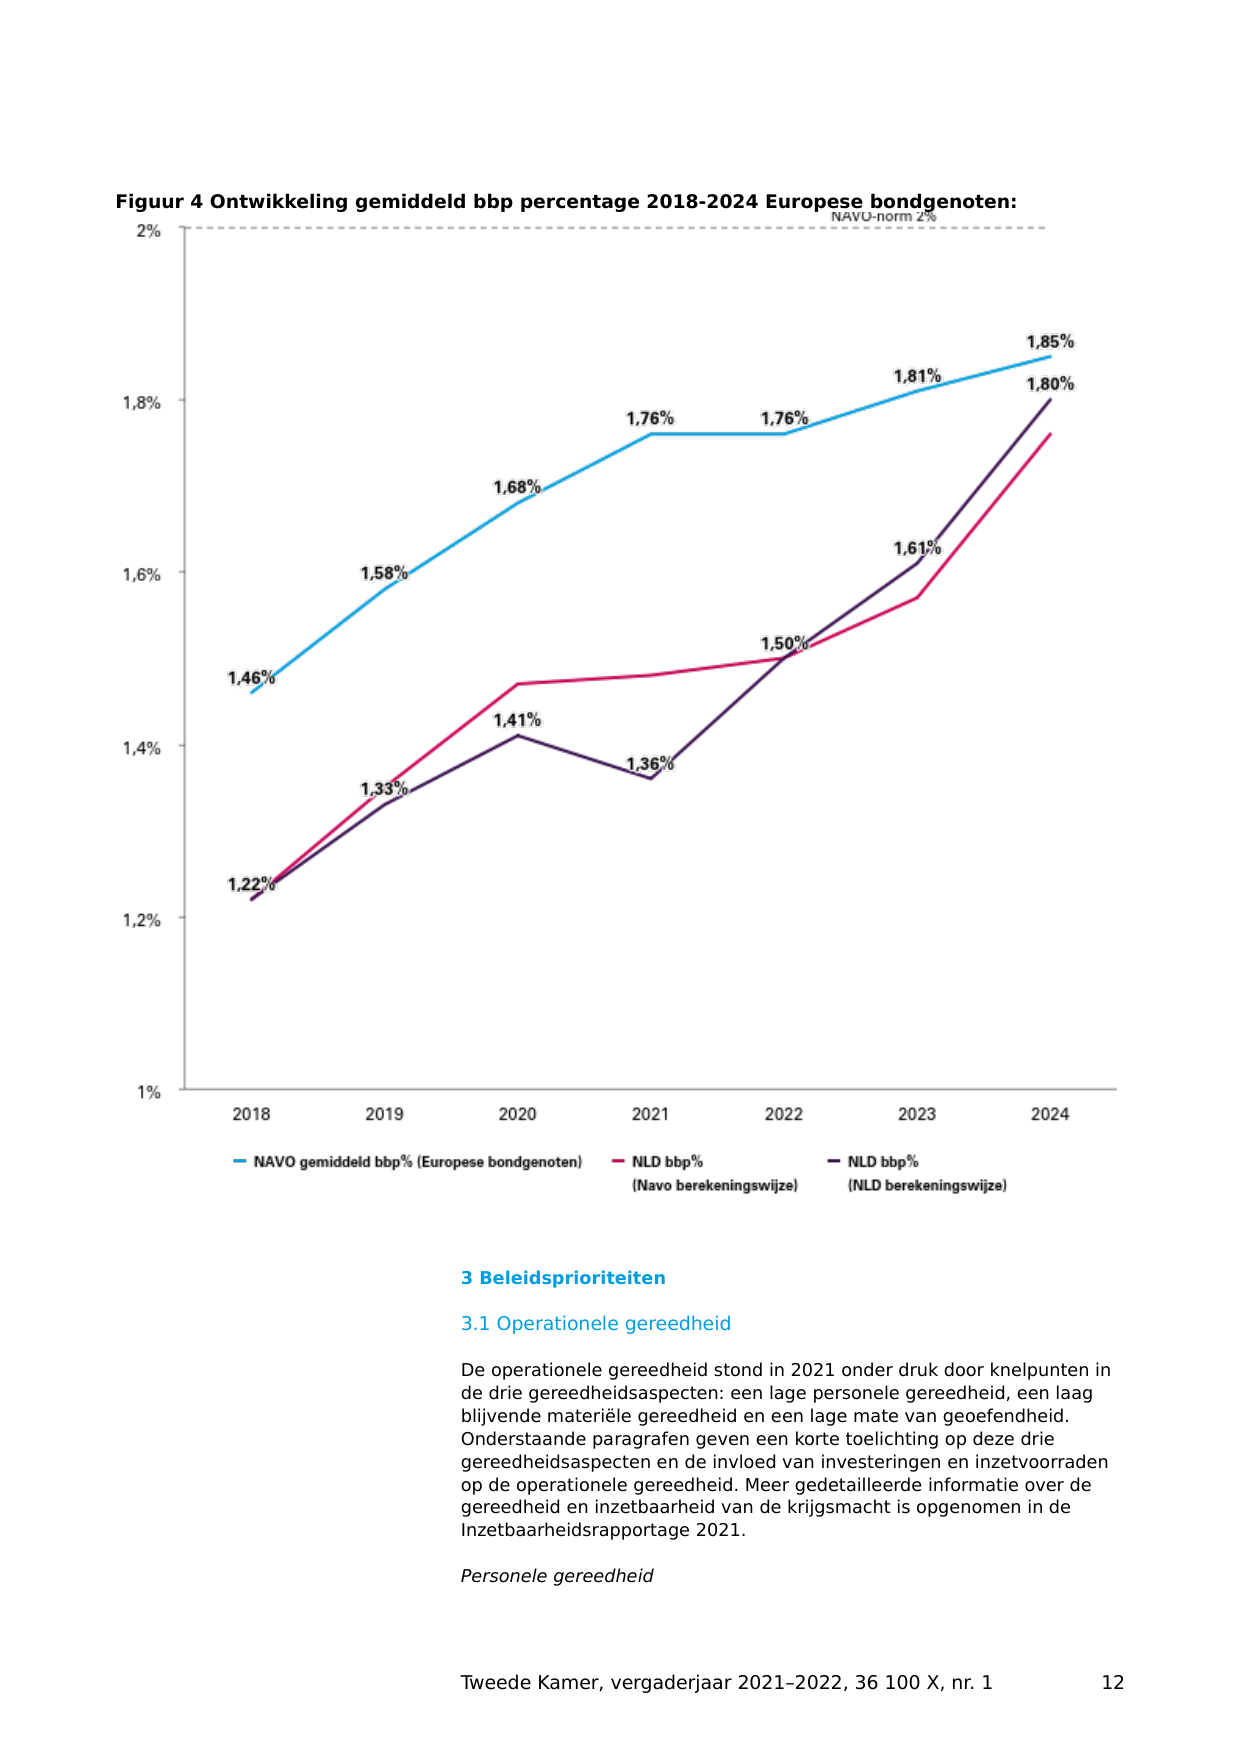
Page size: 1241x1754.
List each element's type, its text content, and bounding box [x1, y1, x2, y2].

text Personele gereedheid [461, 1564, 1125, 1587]
title Figuur 4 Ontwikkeling gemiddeld bbp percentage 2018-2024 Europese bondgenoten: [115, 191, 1125, 213]
title 3 Beleidsprioriteiten [461, 1266, 1125, 1289]
text De operationele gereedheid stond in 2021 onder druk door knelpunten in de drie gereedheidsaspecten: een lage personele gereedheid, een laag blijvende materiële gereedheid en een lage mate van geoefendheid. Onderstaande paragrafen geven een korte toelichting op deze drie gereedheidsaspecten en de invloed van investeringen en inzetvoorraden op de operationele gereedheid. Meer gedetailleerde informatie over de gereedheid en inzetbaarheid van de krijgsmacht is opgenomen in de Inzetbaarheidsrapportage 2021. [461, 1358, 1125, 1541]
title 3.1 Operationele gereedheid [461, 1312, 1125, 1334]
